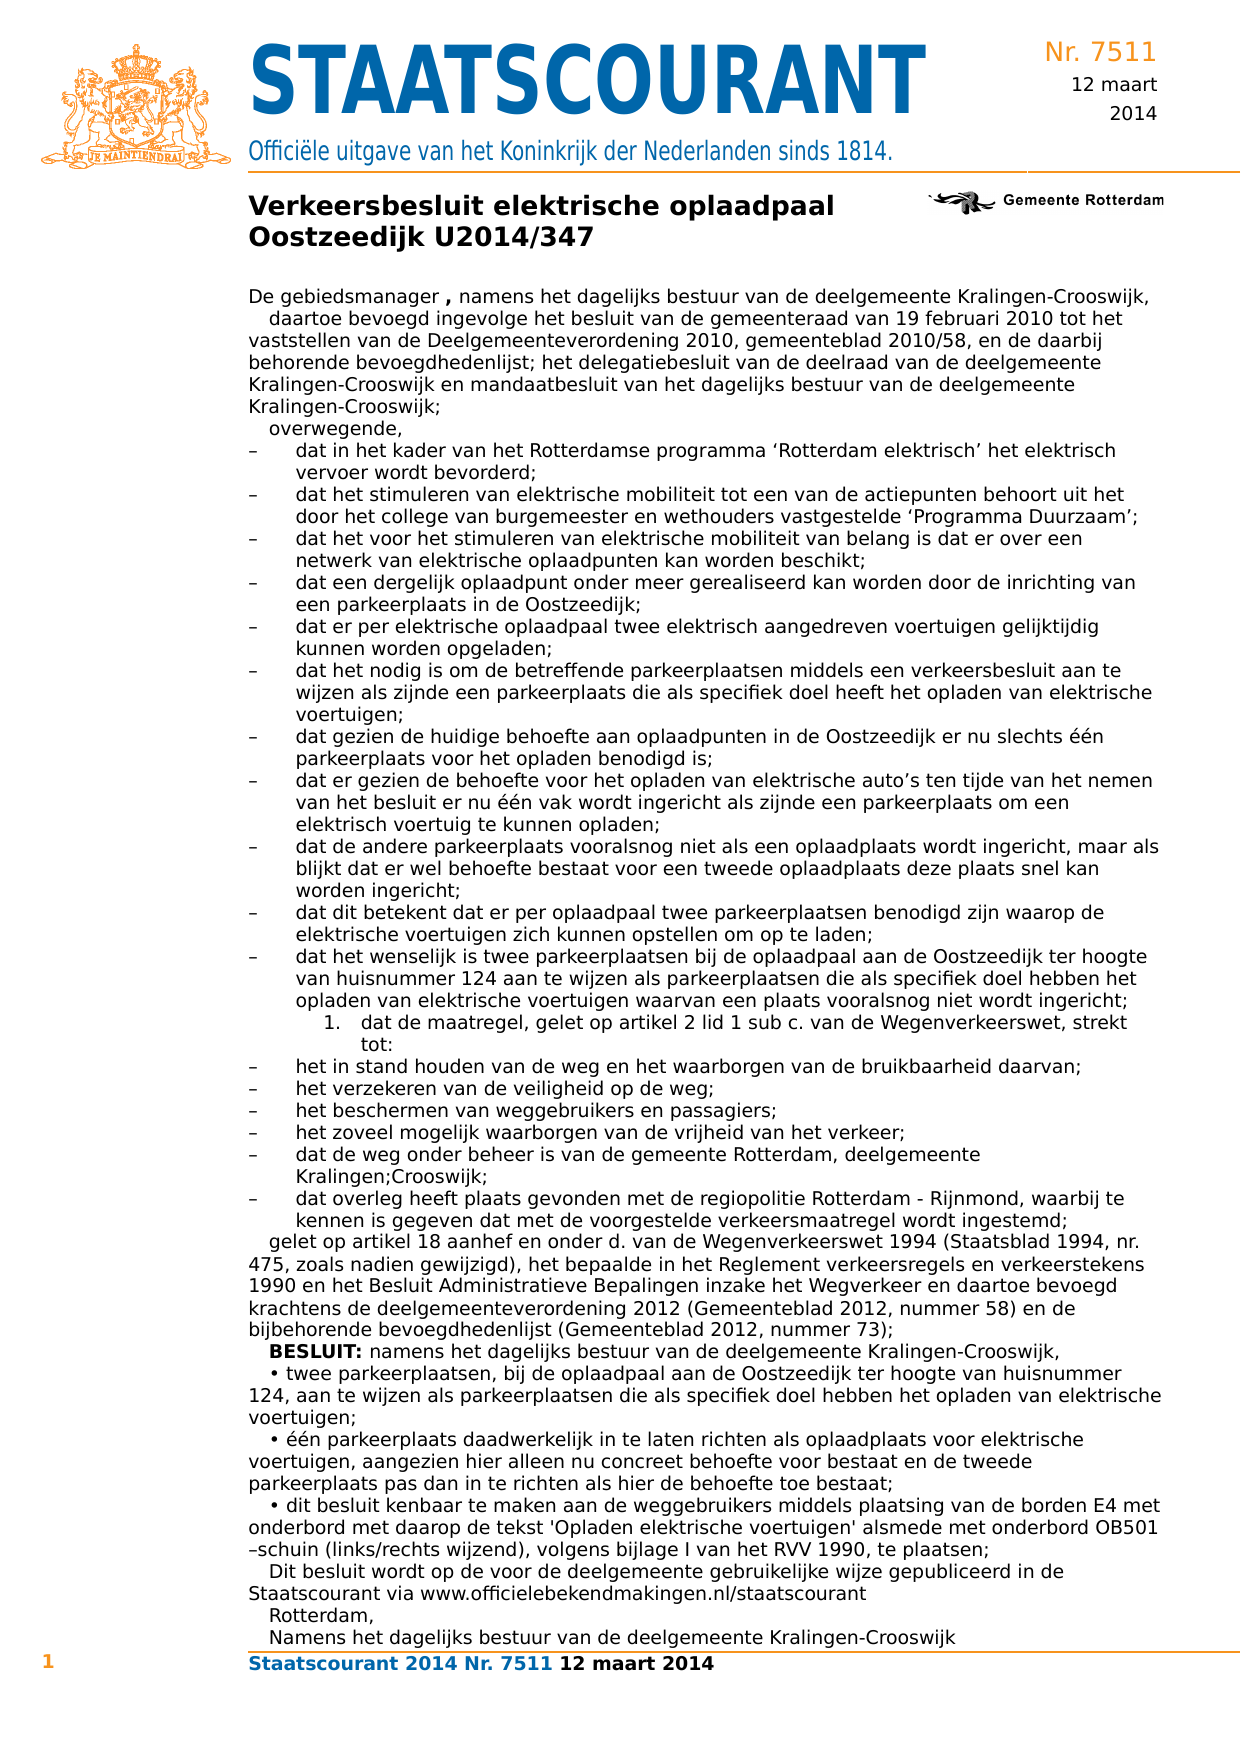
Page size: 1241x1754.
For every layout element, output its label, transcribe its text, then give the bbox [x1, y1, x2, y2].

text • twee parkeerplaatsen, bij de oplaadpaal aan de Oostzeedijk ter hoogte van huisnummer 124, aan te wijzen als parkeerplaatsen die als specifiek doel hebben het opladen van elektrische voertuigen; [248, 1363, 1163, 1429]
subtitle Verkeersbesluit elektrische oplaadpaal Oostzeedijk U2014/347 [248, 191, 1163, 253]
list het verzekeren van de veiligheid op de weg; [248, 1078, 1163, 1099]
list dat een dergelijk oplaadpunt onder meer gerealiseerd kan worden door de inrichting van een parkeerplaats in de Oostzeedijk; [248, 572, 1163, 616]
list het zoveel mogelijk waarborgen van de vrijheid van het verkeer; [248, 1122, 1163, 1143]
text Dit besluit wordt op de voor de deelgemeente gebruikelijke wijze gepubliceerd in de Staatscourant via www.officielebekendmakingen.nl/staatscourant [248, 1561, 1163, 1605]
text Namens het dagelijks bestuur van de deelgemeente Kralingen-Crooswijk [248, 1627, 1163, 1649]
list het beschermen van weggebruikers en passagiers; [248, 1099, 1163, 1122]
text • dit besluit kenbaar te maken aan de weggebruikers middels plaatsing van de borden E4 met onderbord met daarop de tekst 'Opladen elektrische voertuigen' alsmede met onderbord OB501 –schuin (links/rechts wijzend), volgens bijlage I van het RVV 1990, te plaatsen; [248, 1495, 1163, 1561]
list dat dit betekent dat er per oplaadpaal twee parkeerplaatsen benodigd zijn waarop de elektrische voertuigen zich kunnen opstellen om op te laden; [248, 902, 1163, 946]
list dat de maatregel, gelet op artikel 2 lid 1 sub c. van de Wegenverkeerswet, strekt tot: [323, 1012, 1163, 1056]
list dat het wenselijk is twee parkeerplaatsen bij de oplaadpaal aan de Oostzeedijk ter hoogte van huisnummer 124 aan te wijzen als parkeerplaatsen die als specifiek doel hebben het opladen van elektrische voertuigen waarvan een plaats vooralsnog niet wordt ingericht; [248, 946, 1163, 1012]
picture [927, 190, 1164, 215]
text • één parkeerplaats daadwerkelijk in te laten richten als oplaadplaats voor elektrische voertuigen, aangezien hier alleen nu concreet behoefte voor bestaat en de tweede parkeerplaats pas dan in te richten als hier de behoefte toe bestaat; [248, 1429, 1163, 1495]
list dat het nodig is om de betreffende parkeerplaatsen middels een verkeersbesluit aan te wijzen als zijnde een parkeerplaats die als specifiek doel heeft het opladen van elektrische voertuigen; [248, 660, 1163, 726]
text gelet op artikel 18 aanhef en onder d. van de Wegenverkeerswet 1994 (Staatsblad 1994, nr. 475, zoals nadien gewijzigd), het bepaalde in het Reglement verkeersregels en verkeerstekens 1990 en het Besluit Administratieve Bepalingen inzake het Wegverkeer en daartoe bevoegd krachtens de deelgemeenteverordening 2012 (Gemeenteblad 2012, nummer 58) en de bijbehorende bevoegdhedenlijst (Gemeenteblad 2012, nummer 73); [248, 1231, 1163, 1341]
list dat gezien de huidige behoefte aan oplaadpunten in de Oostzeedijk er nu slechts één parkeerplaats voor het opladen benodigd is; [248, 726, 1163, 770]
list dat het voor het stimuleren van elektrische mobiliteit van belang is dat er over een netwerk van elektrische oplaadpunten kan worden beschikt; [248, 528, 1163, 572]
text Rotterdam, [248, 1605, 1163, 1627]
list dat de weg onder beheer is van de gemeente Rotterdam, deelgemeente Kralingen;Crooswijk; [248, 1143, 1163, 1187]
list dat de andere parkeerplaats vooralsnog niet als een oplaadplaats wordt ingericht, maar als blijkt dat er wel behoefte bestaat voor een tweede oplaadplaats deze plaats snel kan worden ingericht; [248, 836, 1163, 902]
picture [41, 44, 231, 169]
list dat er gezien de behoefte voor het opladen van elektrische auto’s ten tijde van het nemen van het besluit er nu één vak wordt ingericht als zijnde een parkeerplaats om een elektrisch voertuig te kunnen opladen; [248, 770, 1163, 836]
text De gebiedsmanager , namens het dagelijks bestuur van de deelgemeente Kralingen-Crooswijk, [248, 286, 1163, 308]
text daartoe bevoegd ingevolge het besluit van de gemeenteraad van 19 februari 2010 tot het vaststellen van de Deelgemeenteverordening 2010, gemeenteblad 2010/58, en de daarbij behorende bevoegdhedenlijst; het delegatiebesluit van de deelraad van de deelgemeente Kralingen-Crooswijk en mandaatbesluit van het dagelijks bestuur van de deelgemeente Kralingen-Crooswijk; [248, 308, 1163, 418]
list het in stand houden van de weg en het waarborgen van de bruikbaarheid daarvan; [248, 1056, 1163, 1078]
text BESLUIT: namens het dagelijks bestuur van de deelgemeente Kralingen-Crooswijk, [248, 1341, 1163, 1363]
list dat het stimuleren van elektrische mobiliteit tot een van de actiepunten behoort uit het door het college van burgemeester en wethouders vastgestelde ‘Programma Duurzaam’; [248, 484, 1163, 528]
list dat er per elektrische oplaadpaal twee elektrisch aangedreven voertuigen gelijktijdig kunnen worden opgeladen; [248, 616, 1163, 660]
list dat overleg heeft plaats gevonden met de regiopolitie Rotterdam - Rijnmond, waarbij te kennen is gegeven dat met de voorgestelde verkeersmaatregel wordt ingestemd; [248, 1187, 1163, 1231]
text overwegende, [248, 418, 1163, 440]
list dat in het kader van het Rotterdamse programma ‘Rotterdam elektrisch’ het elektrisch vervoer wordt bevorderd; [248, 440, 1163, 484]
